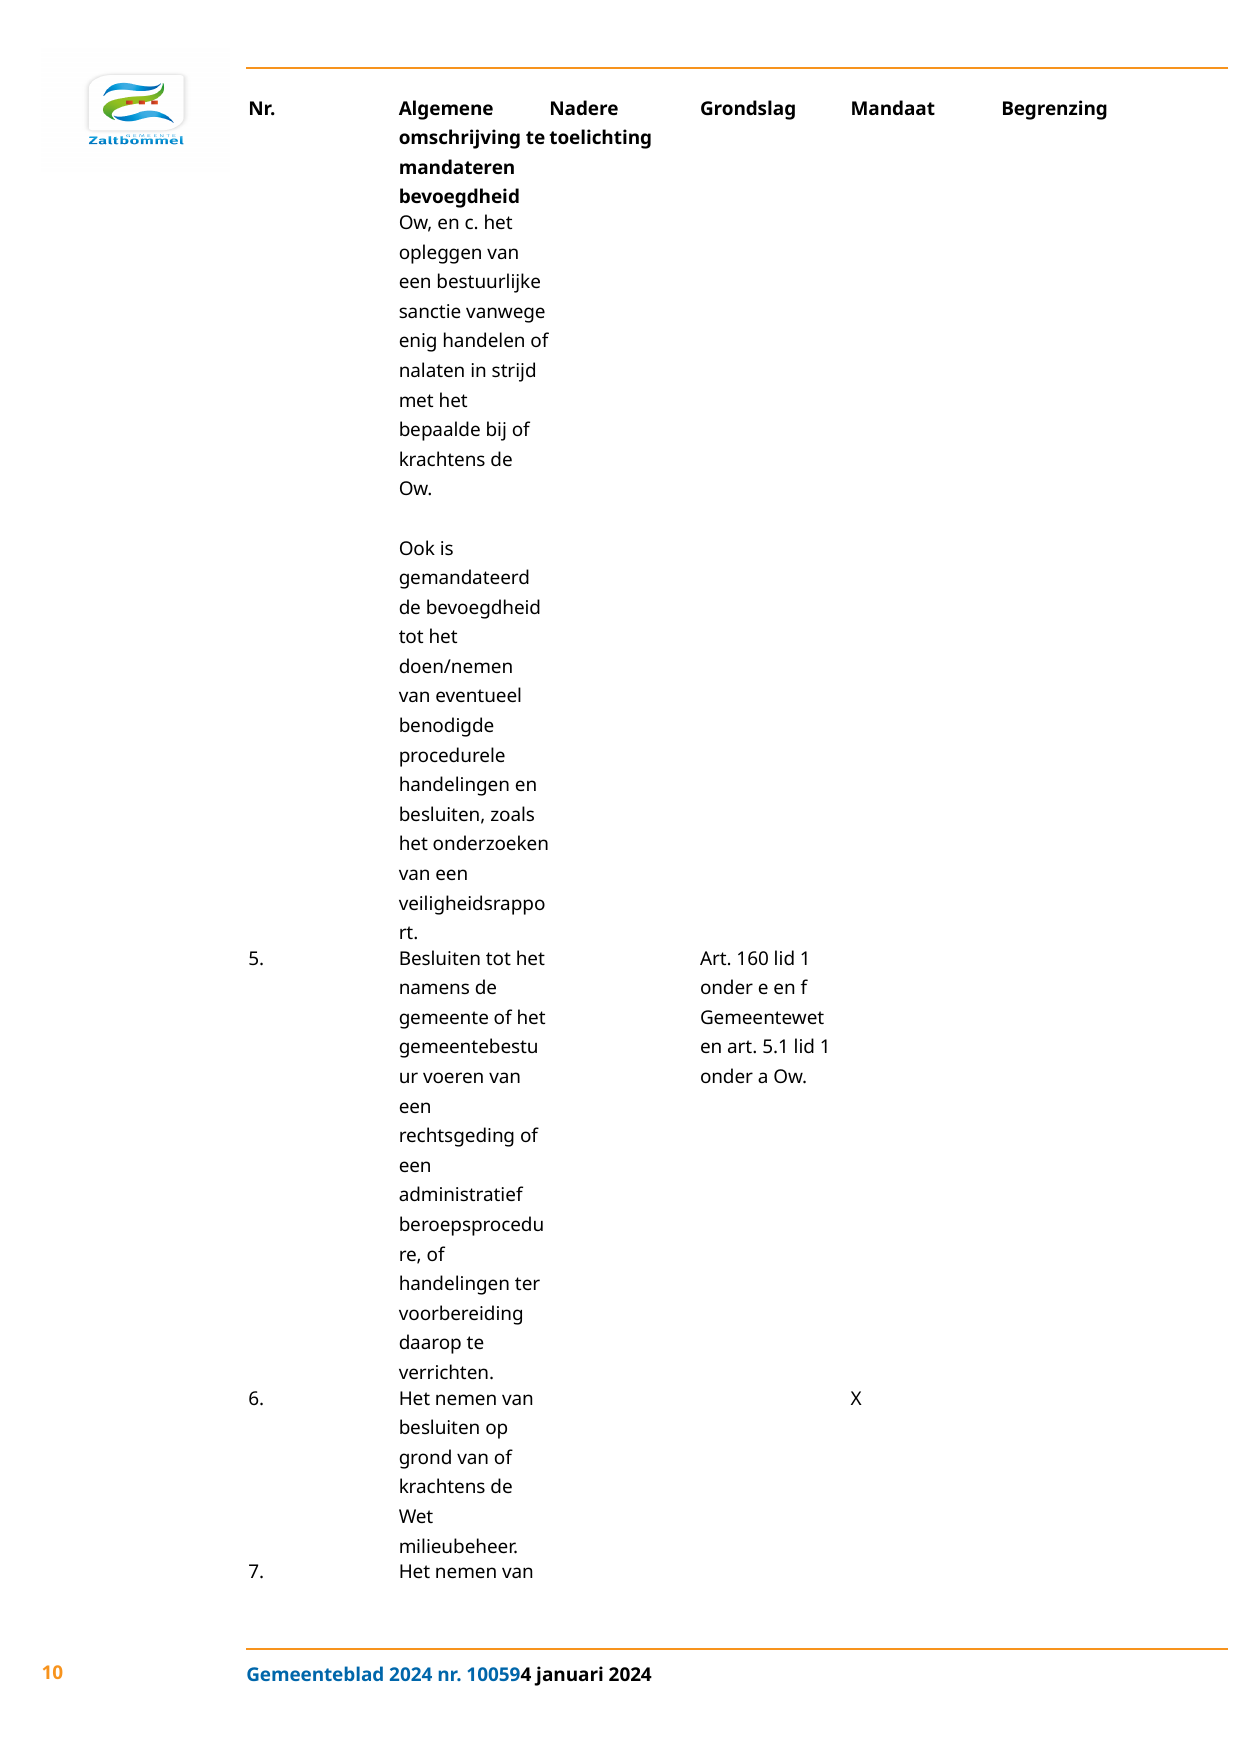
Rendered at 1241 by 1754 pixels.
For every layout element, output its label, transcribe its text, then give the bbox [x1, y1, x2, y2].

table_cell [700, 1385, 850, 1558]
table_cell Ow, en c. het opleggen van een bestuurlijke sanctie vanwege enig handelen of nalaten in strijd met het bepaalde bij of krachtens de Ow. Ook is gemandateerd de bevoegdheid tot het doen/nemen van eventueel benodigde procedurele handelingen en besluiten, zoals het onderzoeken van een veiligheidsrapport. [399, 209, 549, 945]
table_cell [549, 1559, 700, 1584]
table_cell [549, 1385, 700, 1558]
table_cell [248, 209, 398, 945]
table_cell Het nemen van [399, 1559, 549, 1584]
table_cell [850, 1559, 1001, 1584]
table_header Mandaat [850, 95, 1001, 209]
table_cell Art. 160 lid 1 onder e en f Gemeentewet en art. 5.1 lid 1 onder a Ow. [700, 945, 850, 1385]
table_cell [549, 945, 700, 1385]
table_cell Het nemen van besluiten op grond van of krachtens de Wet milieubeheer. [399, 1385, 549, 1558]
table_header Begrenzing [1001, 95, 1152, 209]
table_cell [1001, 1385, 1152, 1558]
table_cell [850, 209, 1001, 945]
table_cell [850, 945, 1001, 1385]
table_header Nadere toelichting [549, 95, 700, 209]
table_header Algemene omschrijving te mandateren bevoegdheid [399, 95, 549, 209]
table_cell [700, 209, 850, 945]
table_cell [248, 945, 398, 1385]
table_cell [1001, 1559, 1152, 1584]
table_cell [248, 1385, 398, 1558]
table_header Nr. [248, 95, 398, 209]
table_cell [700, 1559, 850, 1584]
table_cell Besluiten tot het namens de gemeente of het gemeentebestuur voeren van een rechtsgeding of een administratief beroepsprocedure, of handelingen ter voorbereiding daarop te verrichten. [399, 945, 549, 1385]
table_cell [1001, 945, 1152, 1385]
table_cell [248, 1559, 398, 1584]
table_header Grondslag [700, 95, 850, 209]
table_cell [1001, 209, 1152, 945]
table_cell X [850, 1385, 1001, 1558]
picture [41, 47, 231, 172]
table_cell [549, 209, 700, 945]
